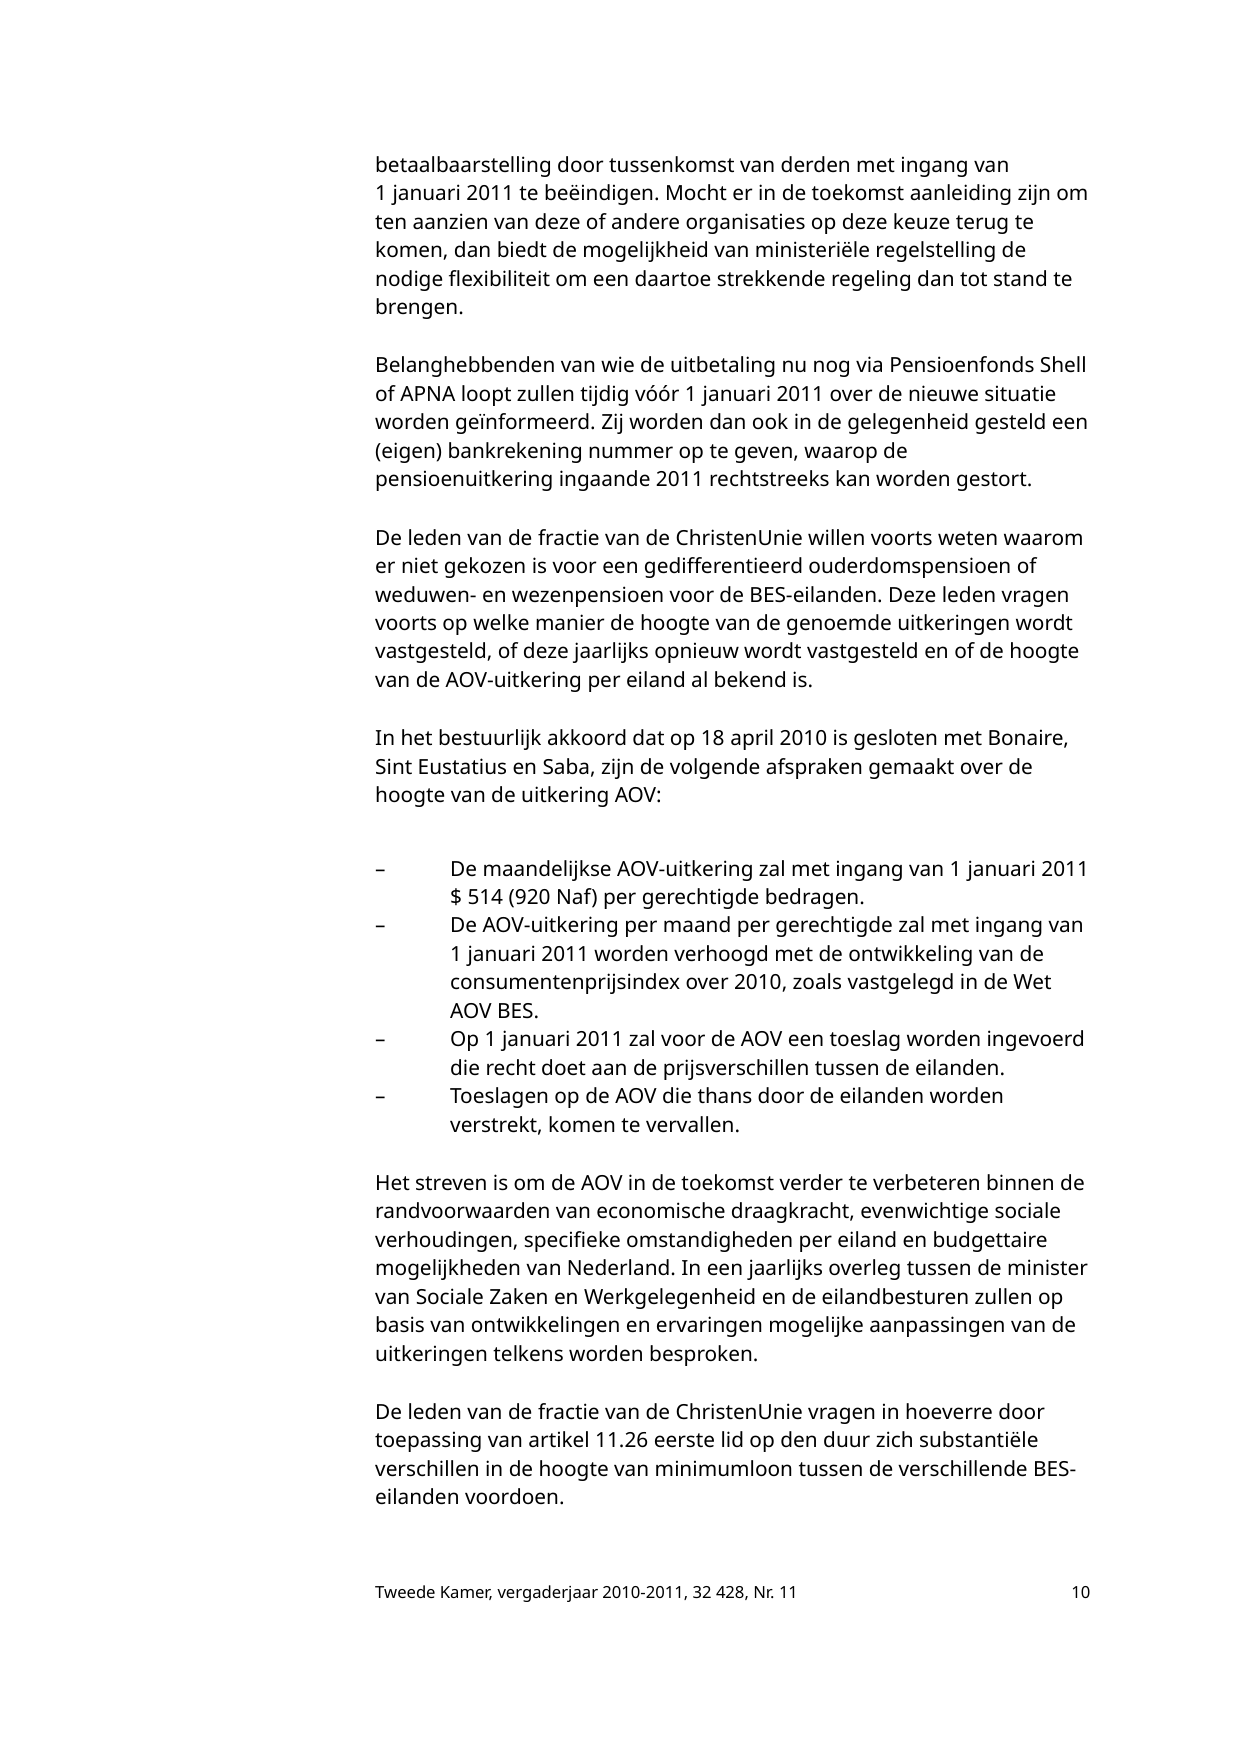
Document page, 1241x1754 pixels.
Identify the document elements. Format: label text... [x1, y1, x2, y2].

list Toeslagen op de AOV die thans door de eilanden worden verstrekt, komen te vervallen. [375, 1081, 1090, 1138]
text De leden van de fractie van de ChristenUnie vragen in hoeverre door toepassing van artikel 11.26 eerste lid op den duur zich substantiële verschillen in de hoogte van minimumloon tussen de verschillende BES-eilanden voordoen. [375, 1397, 1090, 1511]
list De AOV-uitkering per maand per gerechtigde zal met ingang van 1 januari 2011 worden verhoogd met de ontwikkeling van de consumentenprijsindex over 2010, zoals vastgelegd in de Wet AOV BES. [375, 911, 1090, 1024]
text De leden van de fractie van de ChristenUnie willen voorts weten waarom er niet gekozen is voor een gedifferentieerd ouderdomspensioen of weduwen- en wezenpensioen voor de BES-eilanden. Deze leden vragen voorts op welke manier de hoogte van de genoemde uitkeringen wordt vastgesteld, of deze jaarlijks opnieuw wordt vastgesteld en of de hoogte van de AOV-uitkering per eiland al bekend is. [375, 523, 1090, 693]
list Op 1 januari 2011 zal voor de AOV een toeslag worden ingevoerd die recht doet aan de prijsverschillen tussen de eilanden. [375, 1024, 1090, 1081]
text Het streven is om de AOV in de toekomst verder te verbeteren binnen de randvoorwaarden van economische draagkracht, evenwichtige sociale verhoudingen, specifieke omstandigheden per eiland en budgettaire mogelijkheden van Nederland. In een jaarlijks overleg tussen de minister van Sociale Zaken en Werkgelegenheid en de eilandbesturen zullen op basis van ontwikkelingen en ervaringen mogelijke aanpassingen van de uitkeringen telkens worden besproken. [375, 1168, 1090, 1367]
text betaalbaarstelling door tussenkomst van derden met ingang van 1 januari 2011 te beëindigen. Mocht er in de toekomst aanleiding zijn om ten aanzien van deze of andere organisaties op deze keuze terug te komen, dan biedt de mogelijkheid van ministeriële regelstelling de nodige flexibiliteit om een daartoe strekkende regeling dan tot stand te brengen. [375, 150, 1090, 321]
text Belanghebbenden van wie de uitbetaling nu nog via Pensioenfonds Shell of APNA loopt zullen tijdig vóór 1 januari 2011 over de nieuwe situatie worden geïnformeerd. Zij worden dan ook in de gelegenheid gesteld een (eigen) bankrekening nummer op te geven, waarop de pensioenuitkering ingaande 2011 rechtstreeks kan worden gestort. [375, 351, 1090, 493]
list De maandelijkse AOV-uitkering zal met ingang van 1 januari 2011 $ 514 (920 Naf) per gerechtigde bedragen. [375, 854, 1090, 911]
text In het bestuurlijk akkoord dat op 18 april 2010 is gesloten met Bonaire, Sint Eustatius en Saba, zijn de volgende afspraken gemaakt over de hoogte van de uitkering AOV: [375, 723, 1090, 809]
